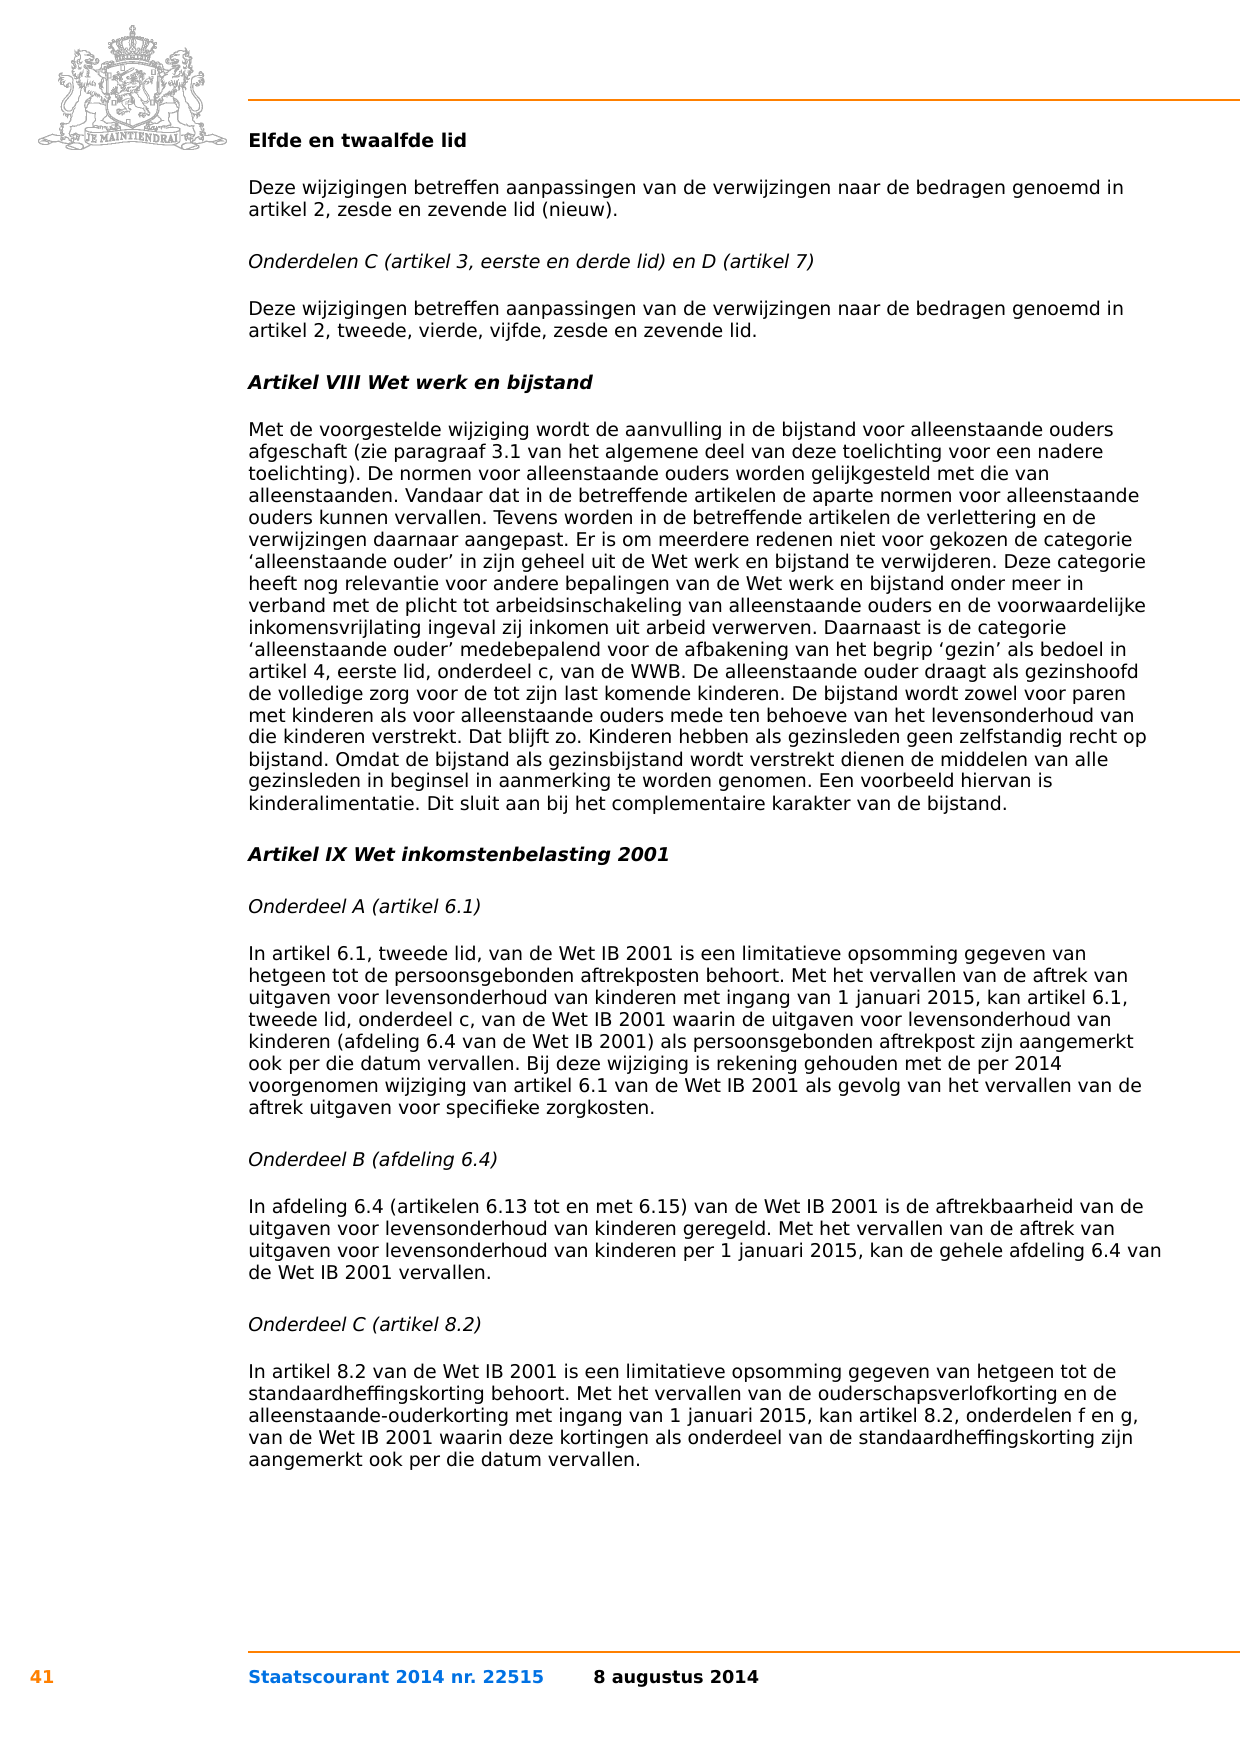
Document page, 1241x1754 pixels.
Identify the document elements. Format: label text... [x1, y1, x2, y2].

picture [38, 25, 227, 150]
subtitle Artikel IX Wet inkomstenbelasting 2001 [248, 844, 1163, 866]
subtitle Onderdeel A (artikel 6.1) [248, 896, 1163, 918]
subtitle Onderdeel B (afdeling 6.4) [248, 1149, 1163, 1171]
subtitle Elfde en twaalfde lid [248, 130, 1163, 152]
text Deze wijzigingen betreffen aanpassingen van de verwijzingen naar de bedragen genoemd in artikel 2, zesde en zevende lid (nieuw). [248, 177, 1163, 221]
subtitle Onderdelen C (artikel 3, eerste en derde lid) en D (artikel 7) [248, 251, 1163, 273]
text In artikel 8.2 van de Wet IB 2001 is een limitatieve opsomming gegeven van hetgeen tot de standaardheffingskorting behoort. Met het vervallen van de ouderschapsverlofkorting en de alleenstaande-ouderkorting met ingang van 1 januari 2015, kan artikel 8.2, onderdelen f en g, van de Wet IB 2001 waarin deze kortingen als onderdeel van de standaardheffingskorting zijn aangemerkt ook per die datum vervallen. [248, 1361, 1163, 1471]
text In artikel 6.1, tweede lid, van de Wet IB 2001 is een limitatieve opsomming gegeven van hetgeen tot de persoonsgebonden aftrekposten behoort. Met het vervallen van de aftrek van uitgaven voor levensonderhoud van kinderen met ingang van 1 januari 2015, kan artikel 6.1, tweede lid, onderdeel c, van de Wet IB 2001 waarin de uitgaven voor levensonderhoud van kinderen (afdeling 6.4 van de Wet IB 2001) als persoonsgebonden aftrekpost zijn aangemerkt ook per die datum vervallen. Bij deze wijziging is rekening gehouden met de per 2014 voorgenomen wijziging van artikel 6.1 van de Wet IB 2001 als gevolg van het vervallen van de aftrek uitgaven voor specifieke zorgkosten. [248, 943, 1163, 1119]
subtitle Onderdeel C (artikel 8.2) [248, 1314, 1163, 1336]
text In afdeling 6.4 (artikelen 6.13 tot en met 6.15) van de Wet IB 2001 is de aftrekbaarheid van de uitgaven voor levensonderhoud van kinderen geregeld. Met het vervallen van de aftrek van uitgaven voor levensonderhoud van kinderen per 1 januari 2015, kan de gehele afdeling 6.4 van de Wet IB 2001 vervallen. [248, 1196, 1163, 1284]
text Deze wijzigingen betreffen aanpassingen van de verwijzingen naar de bedragen genoemd in artikel 2, tweede, vierde, vijfde, zesde en zevende lid. [248, 298, 1163, 342]
text Met de voorgestelde wijziging wordt de aanvulling in de bijstand voor alleenstaande ouders afgeschaft (zie paragraaf 3.1 van het algemene deel van deze toelichting voor een nadere toelichting). De normen voor alleenstaande ouders worden gelijkgesteld met die van alleenstaanden. Vandaar dat in de betreffende artikelen de aparte normen voor alleenstaande ouders kunnen vervallen. Tevens worden in de betreffende artikelen de verlettering en de verwijzingen daarnaar aangepast. Er is om meerdere redenen niet voor gekozen de categorie ‘alleenstaande ouder’ in zijn geheel uit de Wet werk en bijstand te verwijderen. Deze categorie heeft nog relevantie voor andere bepalingen van de Wet werk en bijstand onder meer in verband met de plicht tot arbeidsinschakeling van alleenstaande ouders en de voorwaardelijke inkomensvrijlating ingeval zij inkomen uit arbeid verwerven. Daarnaast is de categorie ‘alleenstaande ouder’ medebepalend voor de afbakening van het begrip ‘gezin’ als bedoel in artikel 4, eerste lid, onderdeel c, van de WWB. De alleenstaande ouder draagt als gezinshoofd de volledige zorg voor de tot zijn last komende kinderen. De bijstand wordt zowel voor paren met kinderen als voor alleenstaande ouders mede ten behoeve van het levensonderhoud van die kinderen verstrekt. Dat blijft zo. Kinderen hebben als gezinsleden geen zelfstandig recht op bijstand. Omdat de bijstand als gezinsbijstand wordt verstrekt dienen de middelen van alle gezinsleden in beginsel in aanmerking te worden genomen. Een voorbeeld hiervan is kinderalimentatie. Dit sluit aan bij het complementaire karakter van de bijstand. [248, 419, 1163, 814]
subtitle Artikel VIII Wet werk en bijstand [248, 372, 1163, 394]
